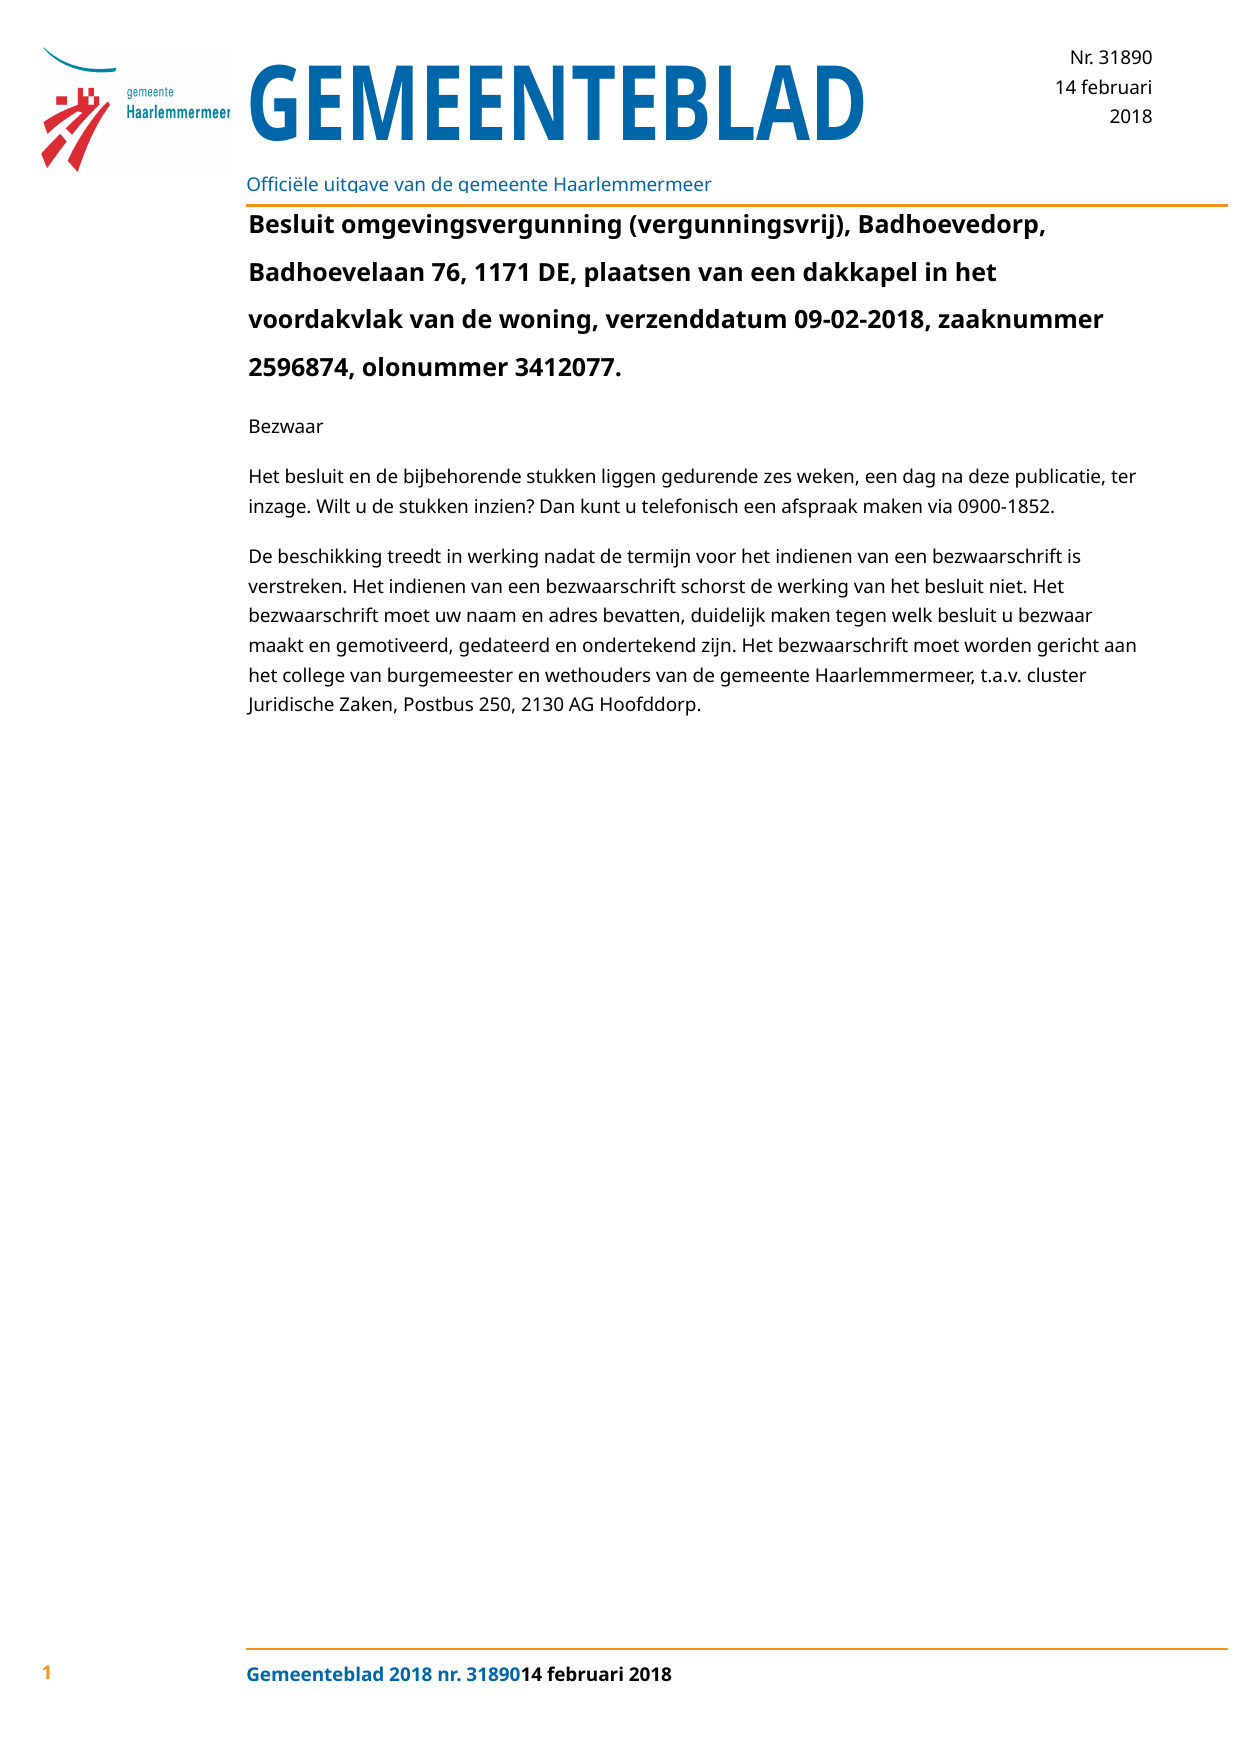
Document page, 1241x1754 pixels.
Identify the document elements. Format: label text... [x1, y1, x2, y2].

picture [41, 47, 231, 172]
text Het besluit en de bijbehorende stukken liggen gedurende zes weken, een dag na deze publicatie, ter inzage. Wilt u de stukken inzien? Dan kunt u telefonisch een afspraak maken via 0900-1852. [248, 463, 1152, 519]
text Bezwaar [248, 413, 1152, 439]
text Besluit omgevingsvergunning (vergunningsvrij), Badhoevedorp, Badhoevelaan 76, 1171 DE, plaatsen van een dakkapel in het voordakvlak van de woning, verzenddatum 09-02-2018, zaaknummer 2596874, olonummer 3412077. [248, 207, 1152, 384]
text De beschikking treedt in werking nadat de termijn voor het indienen van een bezwaarschrift is verstreken. Het indienen van een bezwaarschrift schorst de werking van het besluit niet. Het bezwaarschrift moet uw naam en adres bevatten, duidelijk maken tegen welk besluit u bezwaar maakt en gemotiveerd, gedateerd en ondertekend zijn. Het bezwaarschrift moet worden gericht aan het college van burgemeester en wethouders van de gemeente Haarlemmermeer, t.a.v. cluster Juridische Zaken, Postbus 250, 2130 AG Hoofddorp. [248, 543, 1152, 717]
